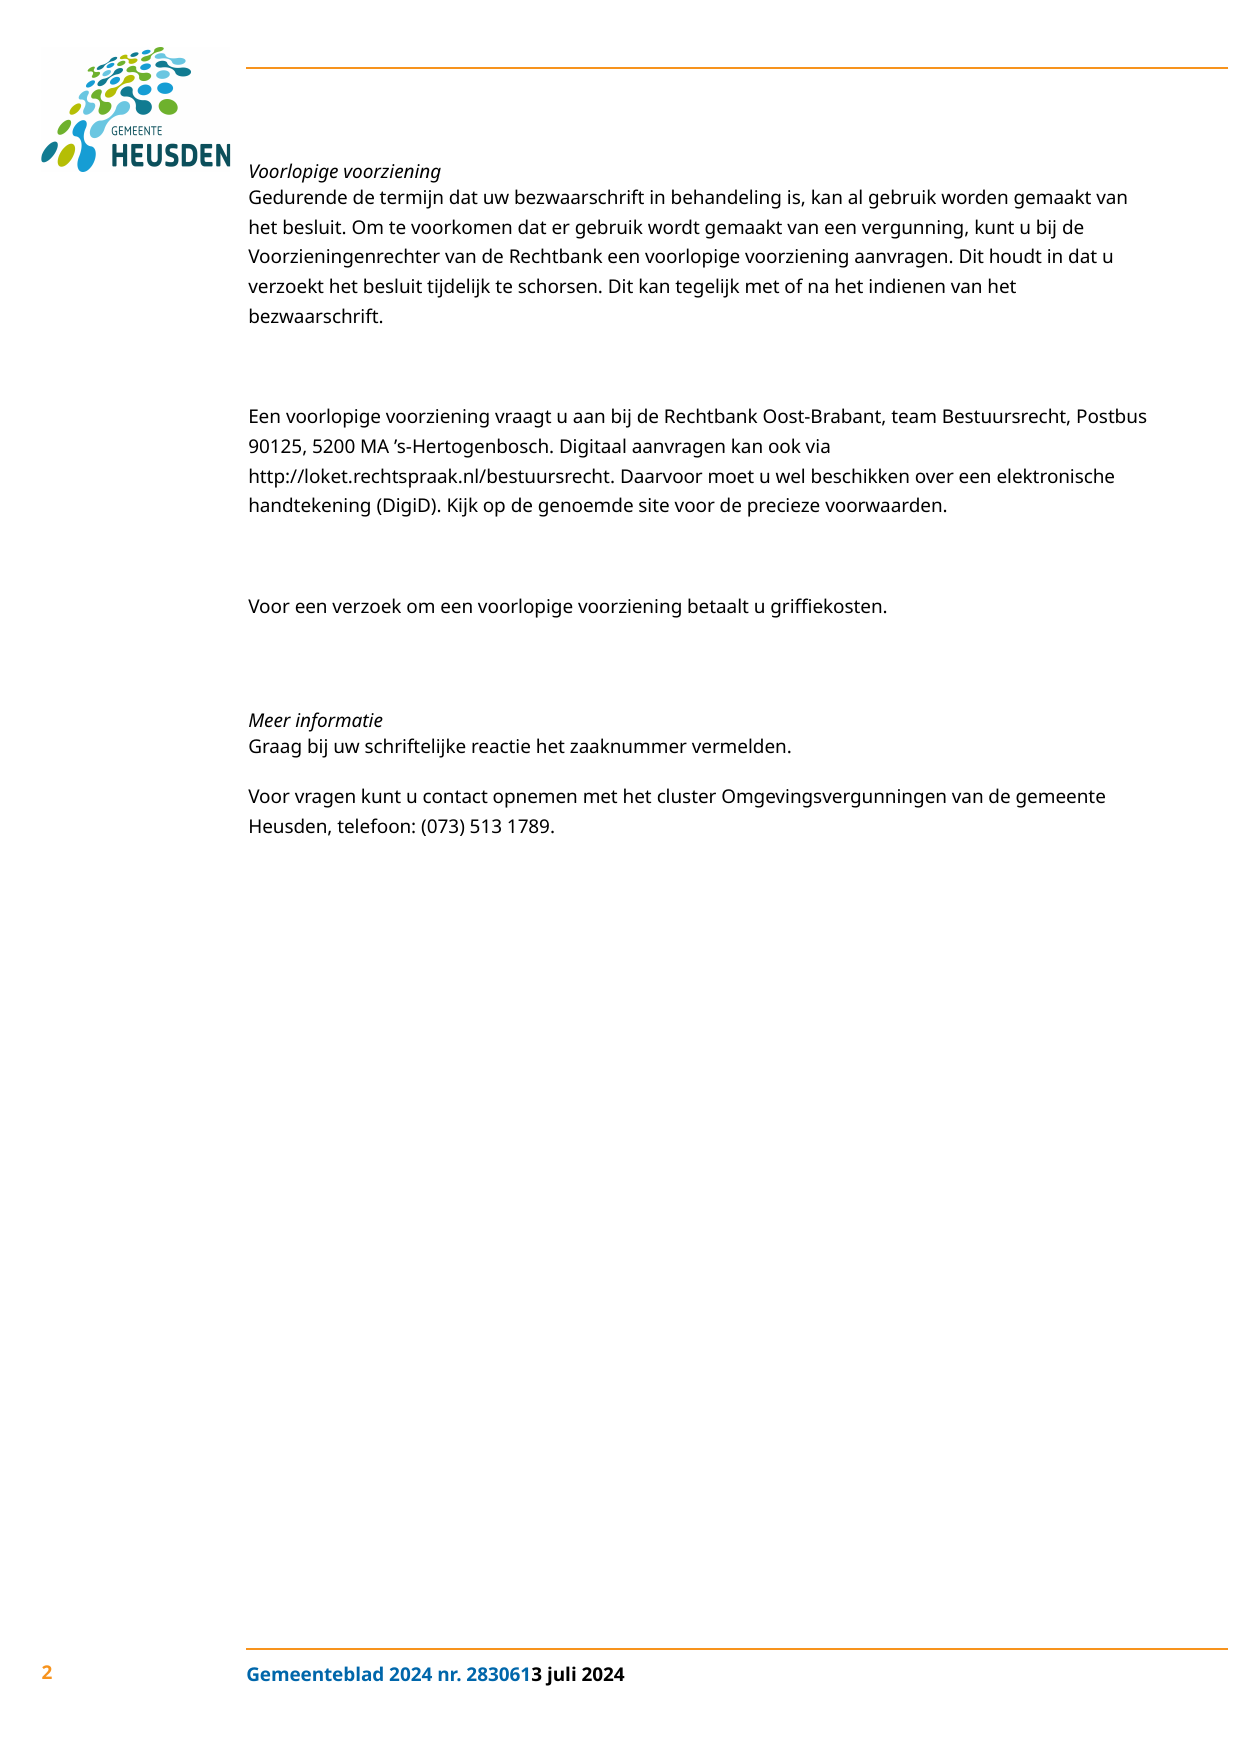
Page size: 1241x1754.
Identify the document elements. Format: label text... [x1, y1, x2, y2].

text Voor vragen kunt u contact opnemen met het cluster Omgevingsvergunningen van de gemeente Heusden, telefoon: (073) 513 1789. [248, 784, 1152, 839]
text Voorlopige voorziening [248, 159, 1152, 184]
text Meer informatie [248, 708, 1152, 733]
text Gedurende de termijn dat uw bezwaarschrift in behandeling is, kan al gebruik worden gemaakt van het besluit. Om te voorkomen dat er gebruik wordt gemaakt van een vergunning, kunt u bij de Voorzieningenrechter van de Rechtbank een voorlopige voorziening aanvragen. Dit houdt in dat u verzoekt het besluit tijdelijk te schorsen. Dit kan tegelijk met of na het indienen van het bezwaarschrift. [248, 184, 1152, 328]
text Voor een verzoek om een voorlopige voorziening betaalt u griffiekosten. [248, 593, 1152, 619]
text Een voorlopige voorziening vraagt u aan bij de Rechtbank Oost-Brabant, team Bestuursrecht, Postbus 90125, 5200 MA ’s-Hertogenbosch. Digitaal aanvragen kan ook via http://loket.rechtspraak.nl/bestuursrecht. Daarvoor moet u wel beschikken over een elektronische handtekening (DigiD). Kijk op de genoemde site voor de precieze voorwaarden. [248, 404, 1152, 518]
text Graag bij uw schriftelijke reactie het zaaknummer vermelden. [248, 733, 1152, 759]
picture [41, 47, 231, 172]
